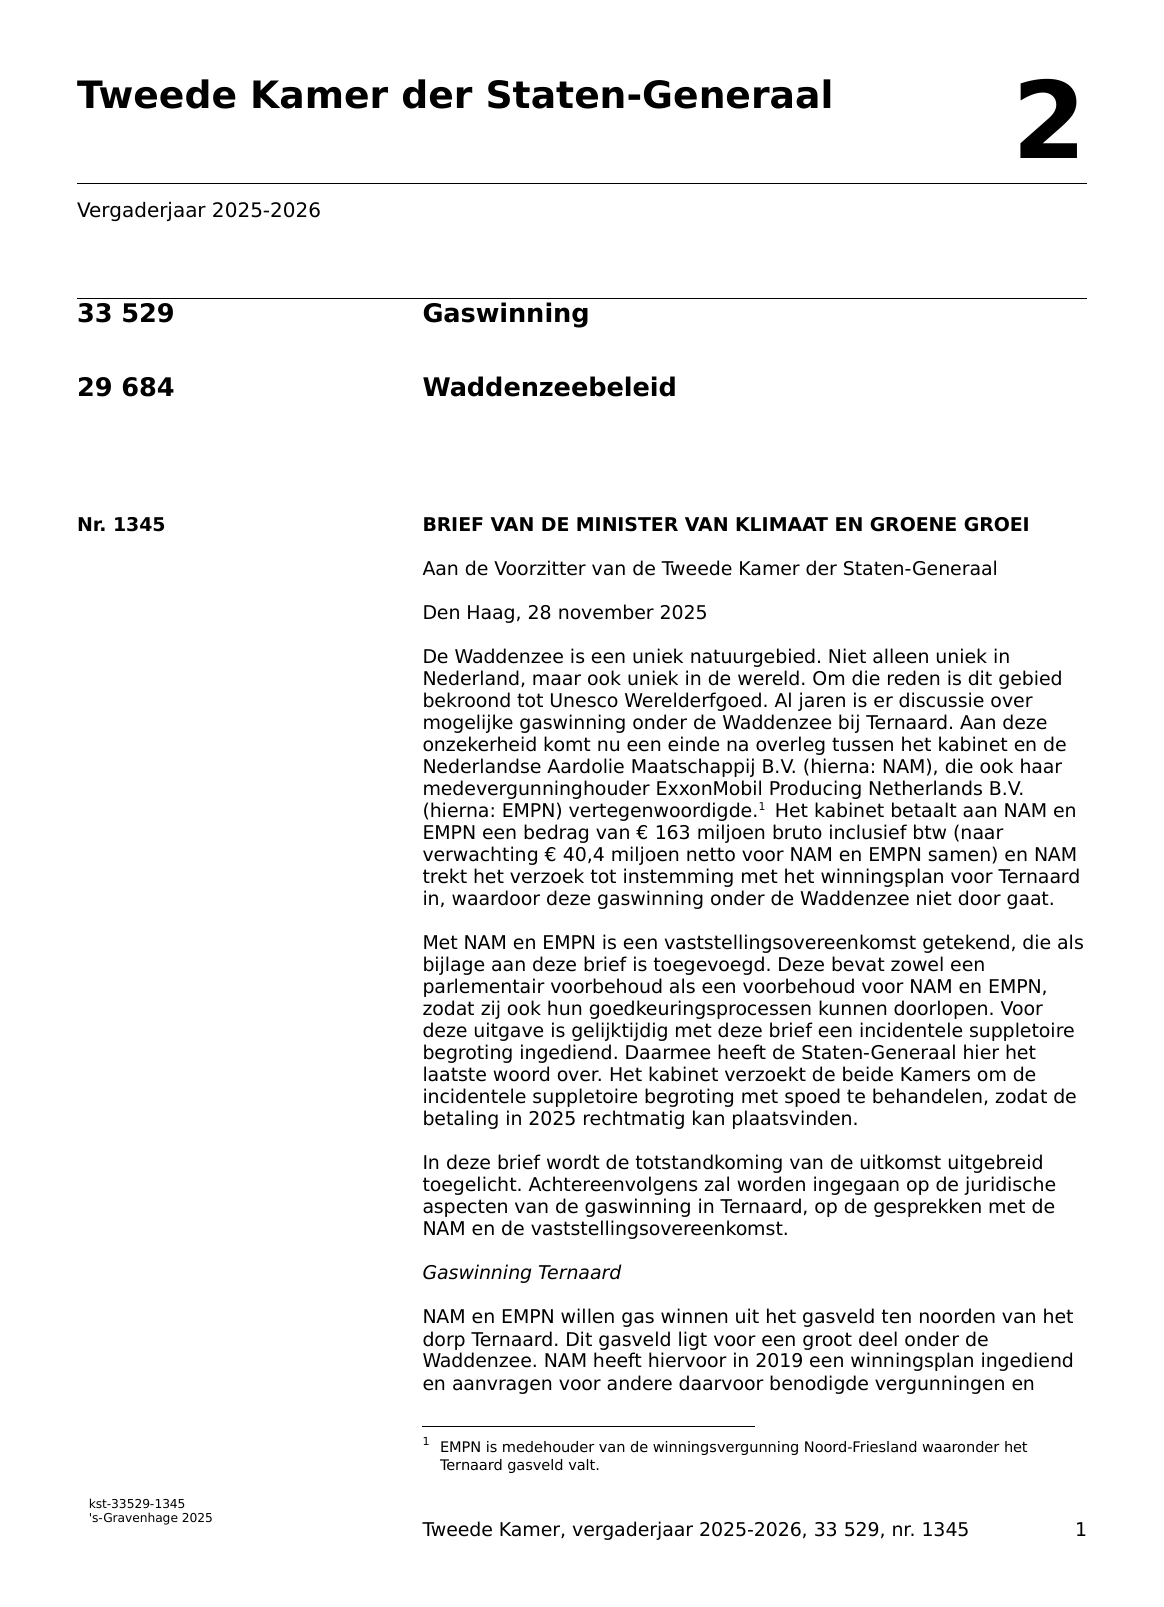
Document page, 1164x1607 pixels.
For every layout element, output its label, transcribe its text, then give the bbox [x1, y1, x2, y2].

subtitle 29 684 Waddenzeebeleid [77, 373, 1087, 403]
subtitle 33 529 Gaswinning [77, 299, 1087, 329]
table_header 2 [886, 59, 1087, 183]
text Den Haag, 28 november 2025 [422, 602, 1087, 624]
subtitle Nr. 1345 BRIEF VAN DE MINISTER VAN KLIMAAT EN GROENE GROEI [77, 514, 1087, 536]
text kst-33529-1345 [88, 1497, 323, 1511]
table_cell Vergaderjaar 2025-2026 [77, 184, 1087, 298]
text NAM en EMPN willen gas winnen uit het gasveld ten noorden van het dorp Ternaard. Dit gasveld ligt voor een groot deel onder de Waddenzee. NAM heeft hiervoor in 2019 een winningsplan ingediend en aanvragen voor andere daarvoor benodigde vergunningen en [422, 1306, 1087, 1394]
text De Waddenzee is een uniek natuurgebied. Niet alleen uniek in Nederland, maar ook uniek in de wereld. Om die reden is dit gebied bekroond tot Unesco Werelderfgoed. Al jaren is er discussie over mogelijke gaswinning onder de Waddenzee bij Ternaard. Aan deze onzekerheid komt nu een einde na overleg tussen het kabinet en de Nederlandse Aardolie Maatschappij B.V. (hierna: NAM), die ook haar medevergunninghouder ExxonMobil Producing Netherlands B.V. (hierna: EMPN) vertegenwoordigde. Het kabinet betaalt aan NAM en EMPN een bedrag van € 163 miljoen bruto inclusief btw (naar verwachting € 40,4 miljoen netto voor NAM en EMPN samen) en NAM trekt het verzoek tot instemming met het winningsplan voor Ternaard in, waardoor deze gaswinning onder de Waddenzee niet door gaat. [422, 646, 1087, 910]
text 's-Gravenhage 2025 [88, 1511, 323, 1525]
text Aan de Voorzitter van de Tweede Kamer der Staten-Generaal [422, 558, 1087, 580]
text Met NAM en EMPN is een vaststellingsovereenkomst getekend, die als bijlage aan deze brief is toegevoegd. Deze bevat zowel een parlementair voorbehoud als een voorbehoud voor NAM en EMPN, zodat zij ook hun goedkeuringsprocessen kunnen doorlopen. Voor deze uitgave is gelijktijdig met deze brief een incidentele suppletoire begroting ingediend. Daarmee heeft de Staten-Generaal hier het laatste woord over. Het kabinet verzoekt de beide Kamers om de incidentele suppletoire begroting met spoed te behandelen, zodat de betaling in 2025 rechtmatig kan plaatsvinden. [422, 932, 1087, 1130]
table_header Tweede Kamer der Staten-Generaal [77, 59, 886, 183]
text EMPN is medehouder van de winningsvergunning Noord-Friesland waaronder het Ternaard gasveld valt. [422, 1435, 1087, 1474]
text In deze brief wordt de totstandkoming van de uitkomst uitgebreid toegelicht. Achtereenvolgens zal worden ingegaan op de juridische aspecten van de gaswinning in Ternaard, op de gesprekken met de NAM en de vaststellingsovereenkomst. [422, 1152, 1087, 1240]
subtitle Gaswinning Ternaard [422, 1262, 1087, 1284]
